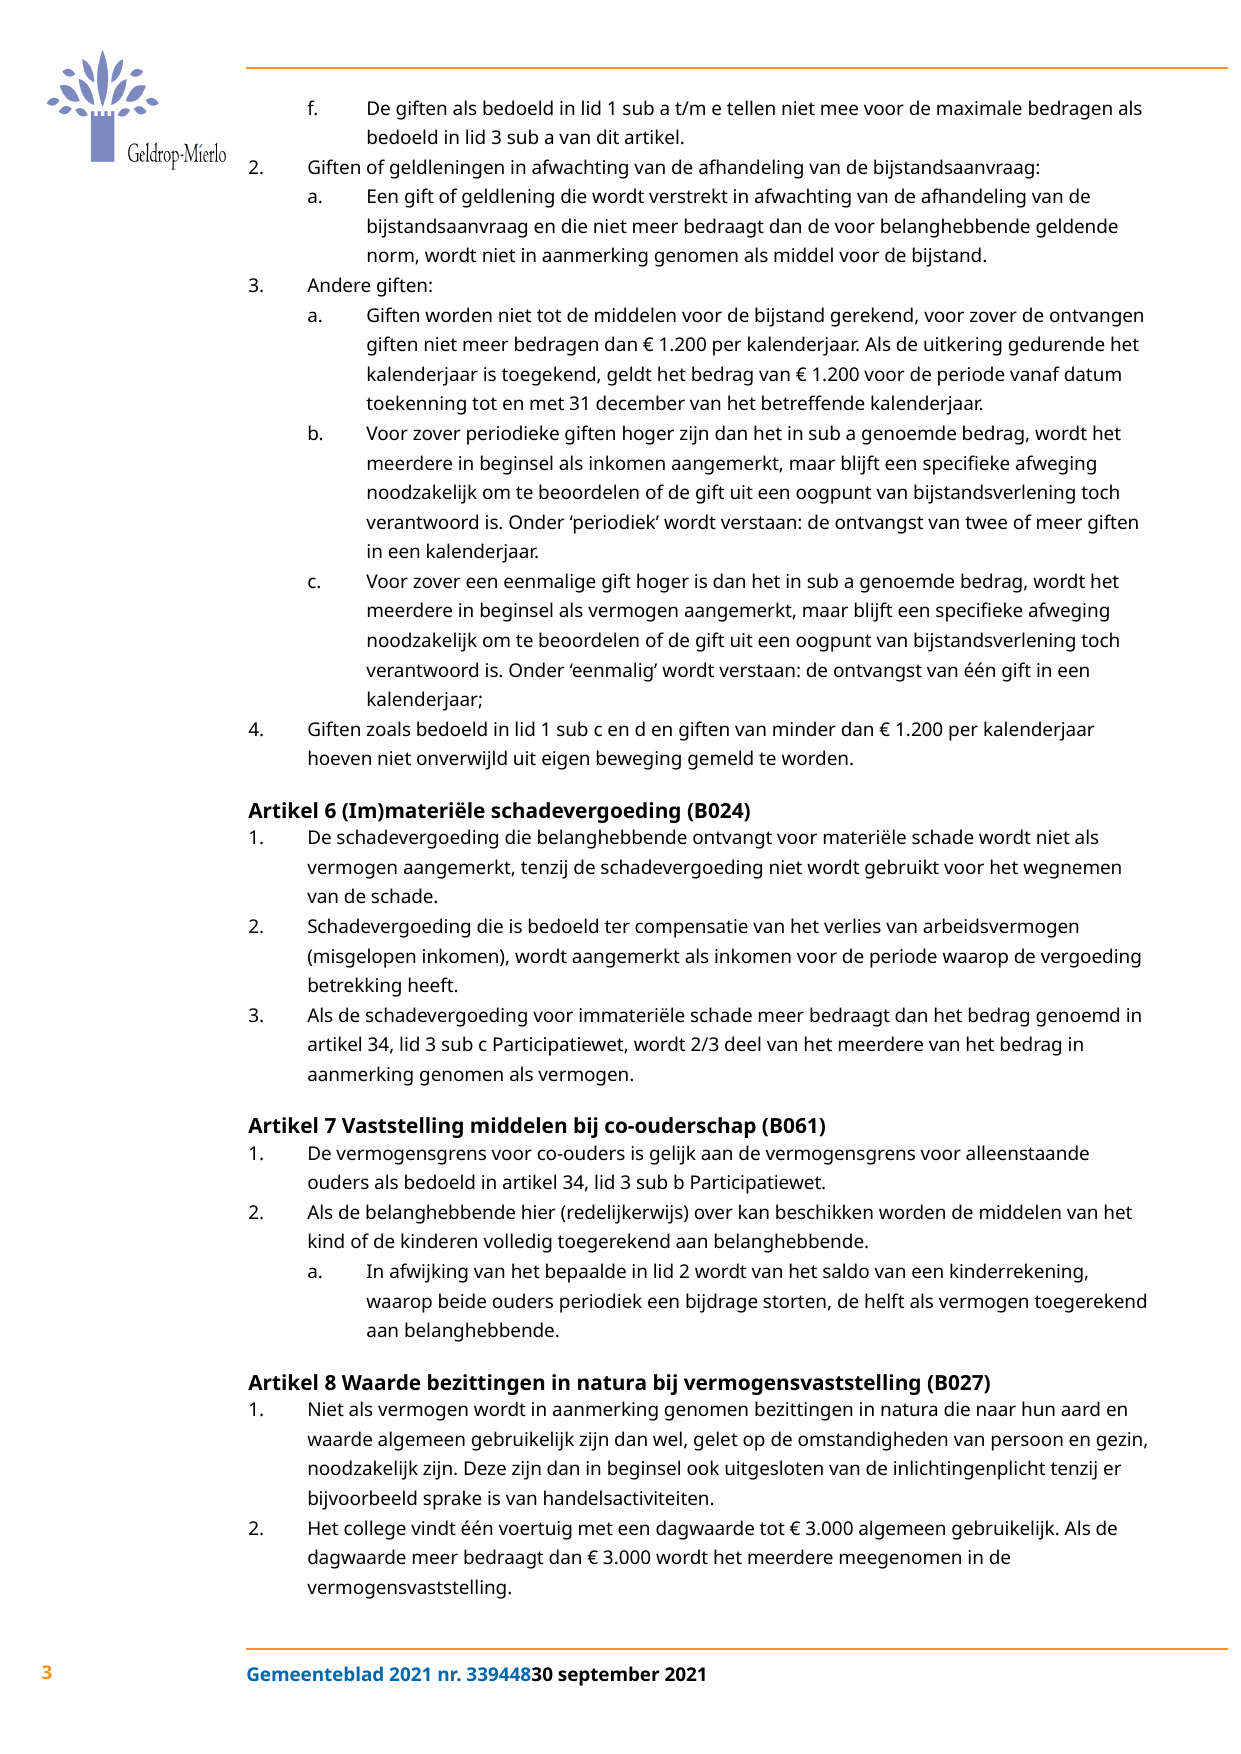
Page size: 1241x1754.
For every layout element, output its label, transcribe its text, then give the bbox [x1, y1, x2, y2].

list Een gift of geldlening die wordt verstrekt in afwachting van de afhandeling van de bijstandsaanvraag en die niet meer bedraagt dan de voor belanghebbende geldende norm, wordt niet in aanmerking genomen als middel voor de bijstand. [307, 183, 1152, 268]
list In afwijking van het bepaalde in lid 2 wordt van het saldo van een kinderrekening, waarop beide ouders periodiek een bijdrage storten, de helft als vermogen toegerekend aan belanghebbende. [307, 1258, 1152, 1343]
list Giften of geldleningen in afwachting van de afhandeling van de bijstandsaanvraag: [248, 154, 1152, 180]
text Artikel 6 (Im)materiële schadevergoeding (B024) [248, 796, 1152, 824]
list Als de belanghebbende hier (redelijkerwijs) over kan beschikken worden de middelen van het kind of de kinderen volledig toegerekend aan belanghebbende. [248, 1199, 1152, 1254]
list De vermogensgrens voor co-ouders is gelijk aan de vermogensgrens voor alleenstaande ouders als bedoeld in artikel 34, lid 3 sub b Participatiewet. [248, 1140, 1152, 1195]
text Artikel 7 Vaststelling middelen bij co-ouderschap (B061) [248, 1112, 1152, 1140]
list Het college vindt één voertuig met een dagwaarde tot € 3.000 algemeen gebruikelijk. Als de dagwaarde meer bedraagt dan € 3.000 wordt het meerdere meegenomen in de vermogensvaststelling. [248, 1515, 1152, 1599]
list Andere giften: [248, 272, 1152, 298]
list De schadevergoeding die belanghebbende ontvangt voor materiële schade wordt niet als vermogen aangemerkt, tenzij de schadevergoeding niet wordt gebruikt voor het wegnemen van de schade. [248, 824, 1152, 909]
list Als de schadevergoeding voor immateriële schade meer bedraagt dan het bedrag genoemd in artikel 34, lid 3 sub c Participatiewet, wordt 2/3 deel van het meerdere van het bedrag in aanmerking genomen als vermogen. [248, 1002, 1152, 1087]
list Niet als vermogen wordt in aanmerking genomen bezittingen in natura die naar hun aard en waarde algemeen gebruikelijk zijn dan wel, gelet op de omstandigheden van persoon en gezin, noodzakelijk zijn. Deze zijn dan in beginsel ook uitgesloten van de inlichtingenplicht tenzij er bijvoorbeeld sprake is van handelsactiviteiten. [248, 1396, 1152, 1511]
list Voor zover een eenmalige gift hoger is dan het in sub a genoemde bedrag, wordt het meerdere in beginsel als vermogen aangemerkt, maar blijft een specifieke afweging noodzakelijk om te beoordelen of de gift uit een oogpunt van bijstandsverlening toch verantwoord is. Onder ‘eenmalig’ wordt verstaan: de ontvangst van één gift in een kalenderjaar; [307, 568, 1152, 712]
list De giften als bedoeld in lid 1 sub a t/m e tellen niet mee voor de maximale bedragen als bedoeld in lid 3 sub a van dit artikel. [307, 95, 1152, 150]
text Artikel 8 Waarde bezittingen in natura bij vermogensvaststelling (B027) [248, 1368, 1152, 1396]
list Voor zover periodieke giften hoger zijn dan het in sub a genoemde bedrag, wordt het meerdere in beginsel als inkomen aangemerkt, maar blijft een specifieke afweging noodzakelijk om te beoordelen of de gift uit een oogpunt van bijstandsverlening toch verantwoord is. Onder ‘periodiek’ wordt verstaan: de ontvangst van twee of meer giften in een kalenderjaar. [307, 420, 1152, 564]
list Giften zoals bedoeld in lid 1 sub c en d en giften van minder dan € 1.200 per kalenderjaar hoeven niet onverwijld uit eigen beweging gemeld te worden. [248, 716, 1152, 771]
picture [41, 47, 231, 172]
list Giften worden niet tot de middelen voor de bijstand gerekend, voor zover de ontvangen giften niet meer bedragen dan € 1.200 per kalenderjaar. Als de uitkering gedurende het kalenderjaar is toegekend, geldt het bedrag van € 1.200 voor de periode vanaf datum toekenning tot en met 31 december van het betreffende kalenderjaar. [307, 302, 1152, 416]
list Schadevergoeding die is bedoeld ter compensatie van het verlies van arbeidsvermogen (misgelopen inkomen), wordt aangemerkt als inkomen voor de periode waarop de vergoeding betrekking heeft. [248, 913, 1152, 998]
